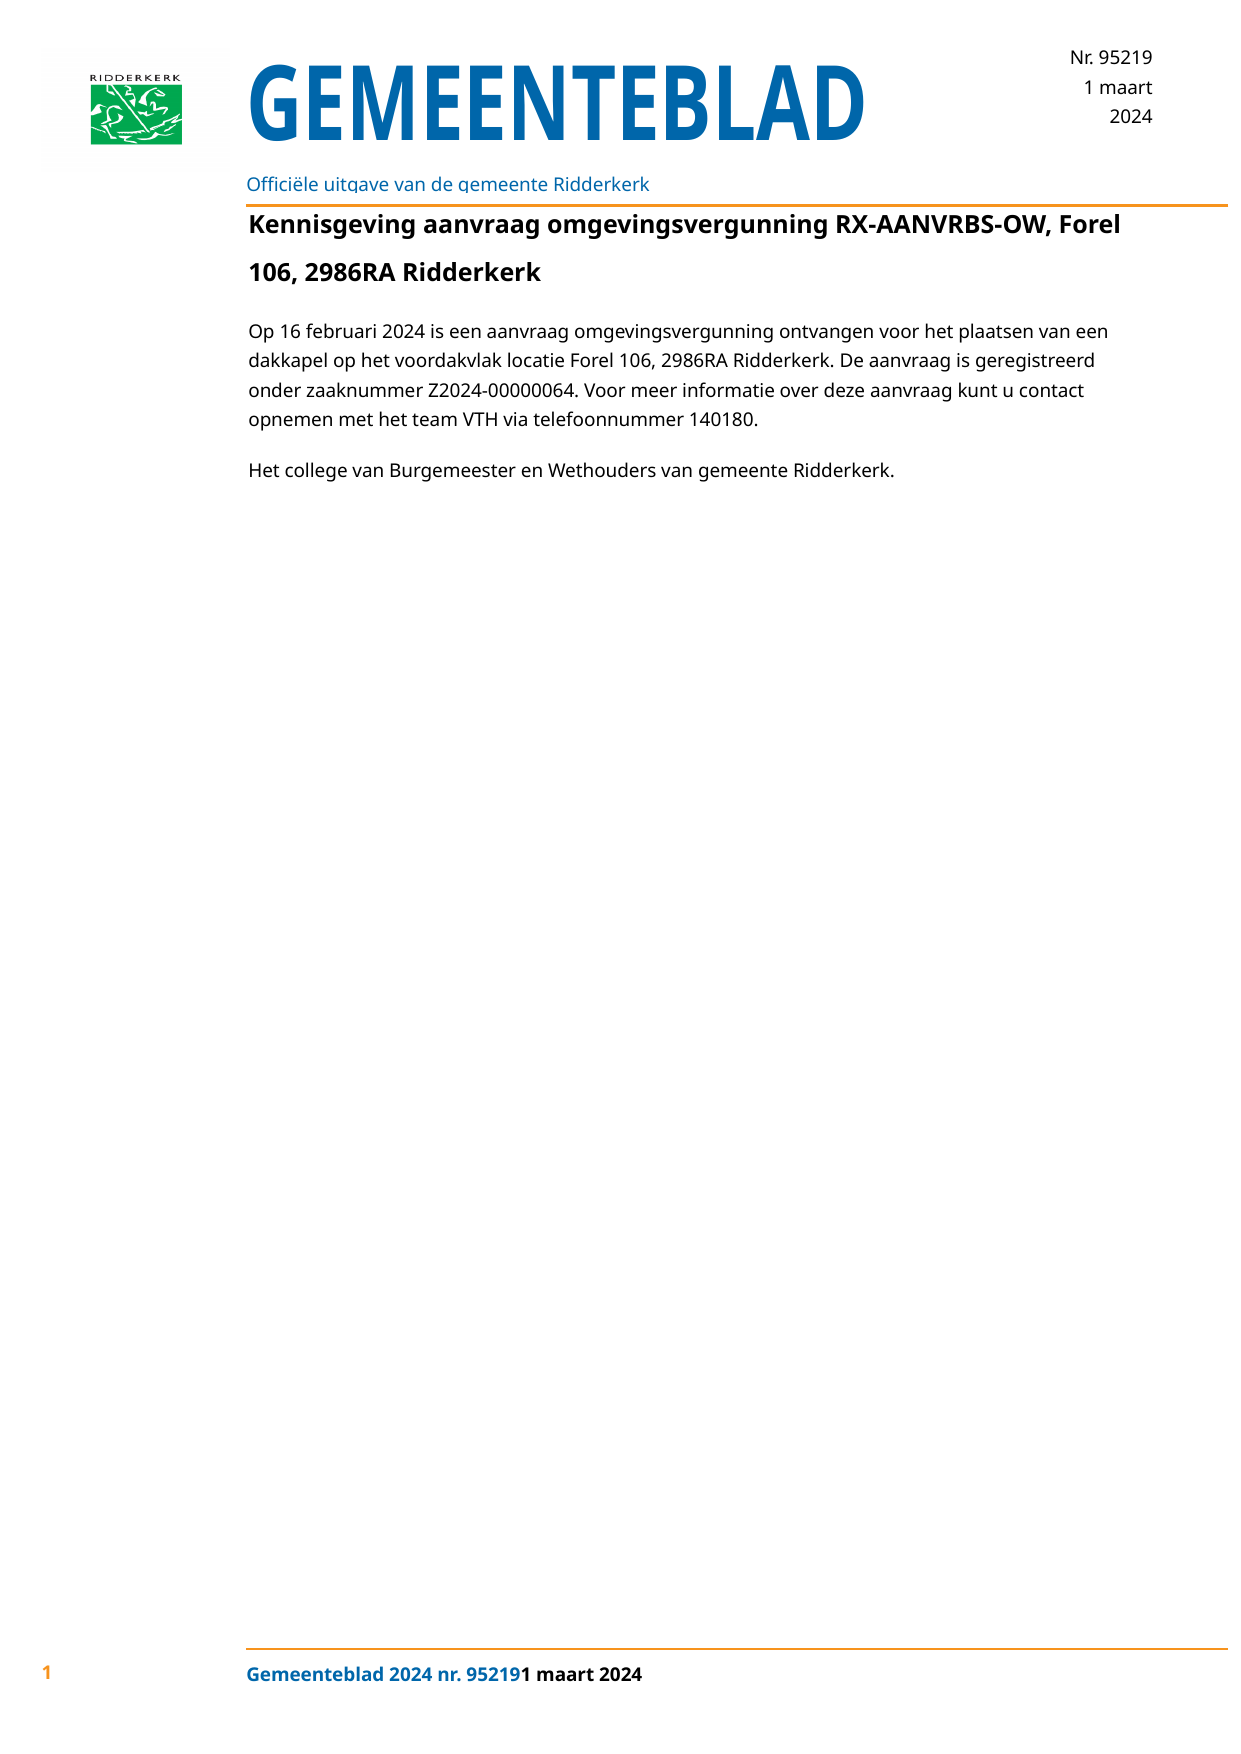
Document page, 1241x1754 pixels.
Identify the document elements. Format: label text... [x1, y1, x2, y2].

text Op 16 februari 2024 is een aanvraag omgevingsvergunning ontvangen voor het plaatsen van een dakkapel op het voordakvlak locatie Forel 106, 2986RA Ridderkerk. De aanvraag is geregistreerd onder zaaknummer Z2024-00000064. Voor meer informatie over deze aanvraag kunt u contact opnemen met het team VTH via telefoonnummer 140180. [248, 318, 1152, 432]
text Het college van Burgemeester en Wethouders van gemeente Ridderkerk. [248, 457, 1152, 483]
picture [41, 47, 231, 172]
text Kennisgeving aanvraag omgevingsvergunning RX-AANVRBS-OW, Forel 106, 2986RA Ridderkerk [248, 207, 1152, 288]
